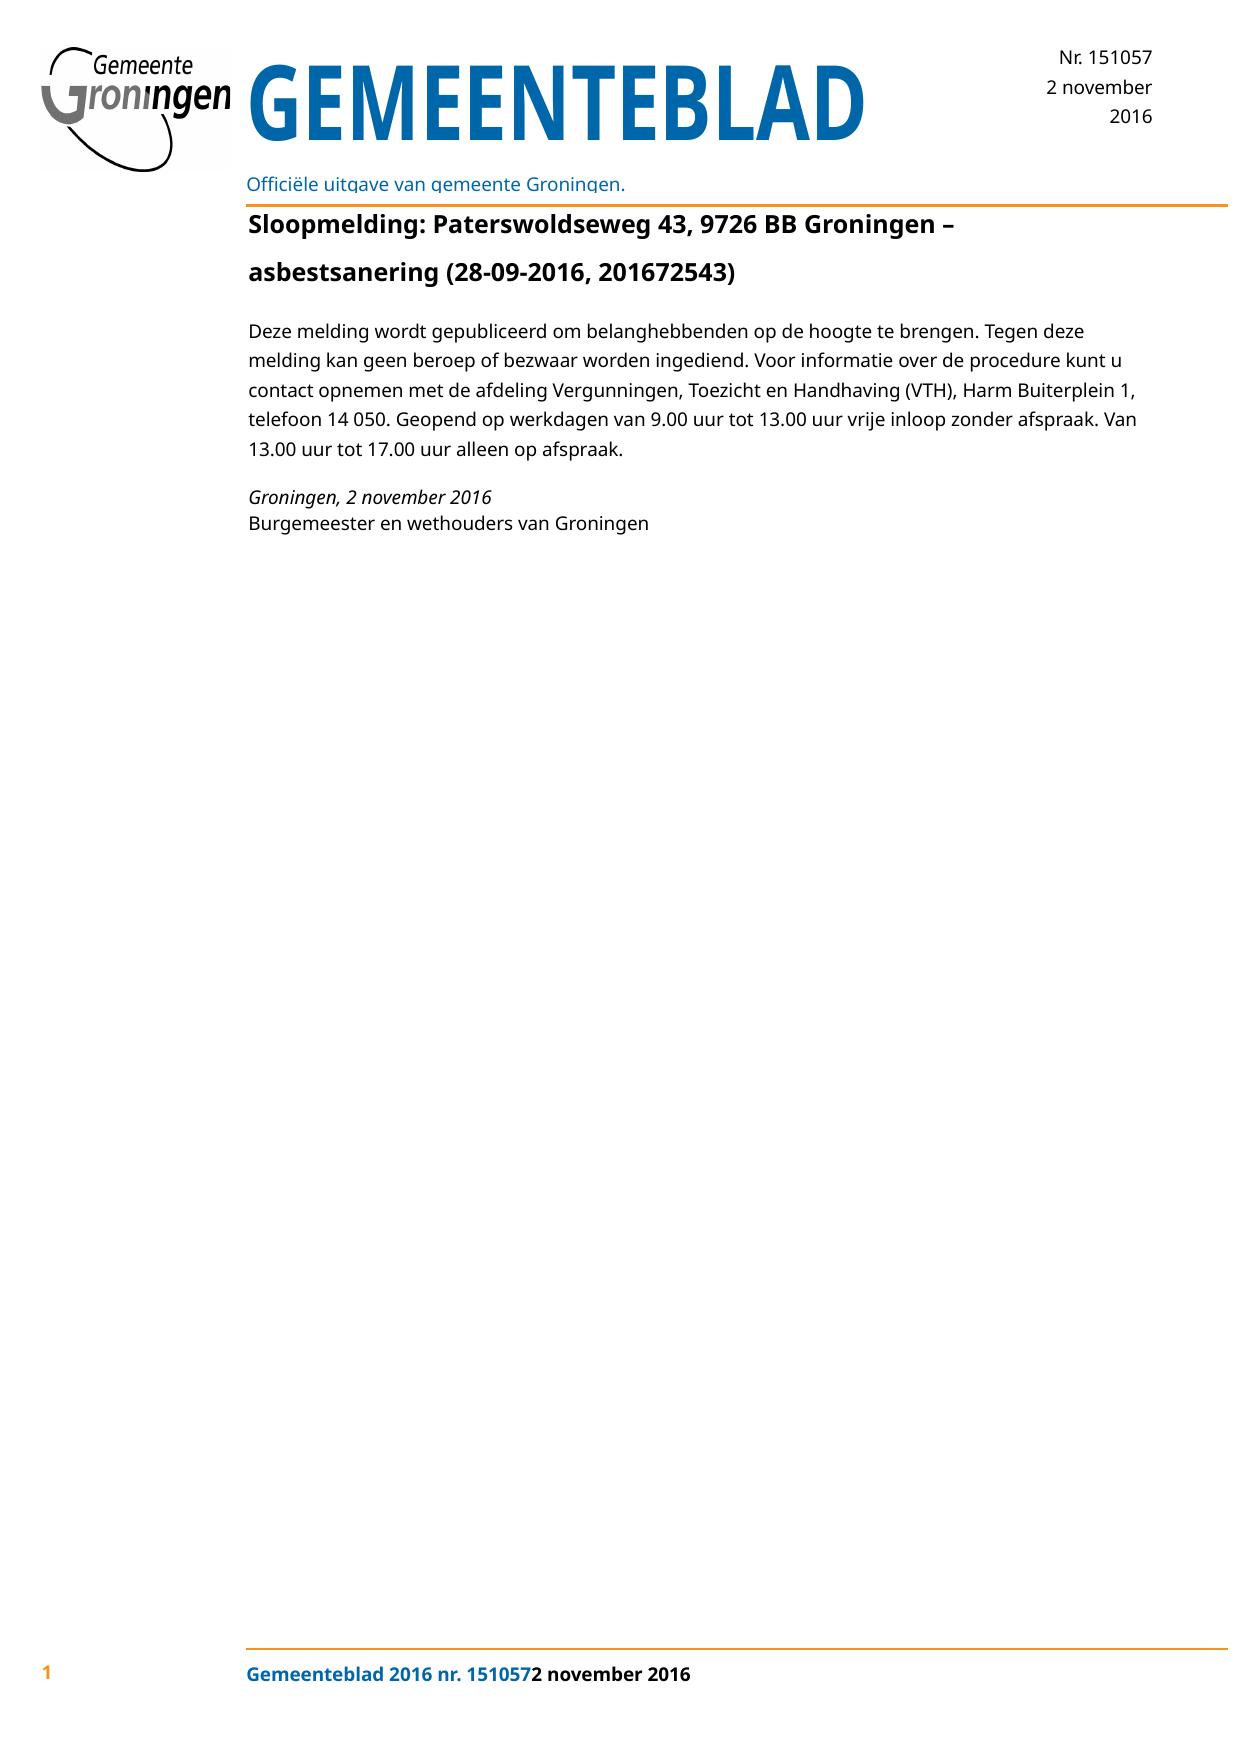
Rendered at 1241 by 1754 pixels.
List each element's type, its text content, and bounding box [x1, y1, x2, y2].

text Groningen, 2 november 2016 [248, 484, 1152, 510]
picture [41, 47, 231, 172]
text Deze melding wordt gepubliceerd om belanghebbenden op de hoogte te brengen. Tegen deze melding kan geen beroep of bezwaar worden ingediend. Voor informatie over de procedure kunt u contact opnemen met de afdeling Vergunningen, Toezicht en Handhaving (VTH), Harm Buiterplein 1, telefoon 14 050. Geopend op werkdagen van 9.00 uur tot 13.00 uur vrije inloop zonder afspraak. Van 13.00 uur tot 17.00 uur alleen op afspraak. [248, 318, 1152, 462]
text Burgemeester en wethouders van Groningen [248, 510, 1152, 536]
text Sloopmelding: Paterswoldseweg 43, 9726 BB Groningen – asbestsanering (28-09-2016, 201672543) [248, 207, 1152, 288]
